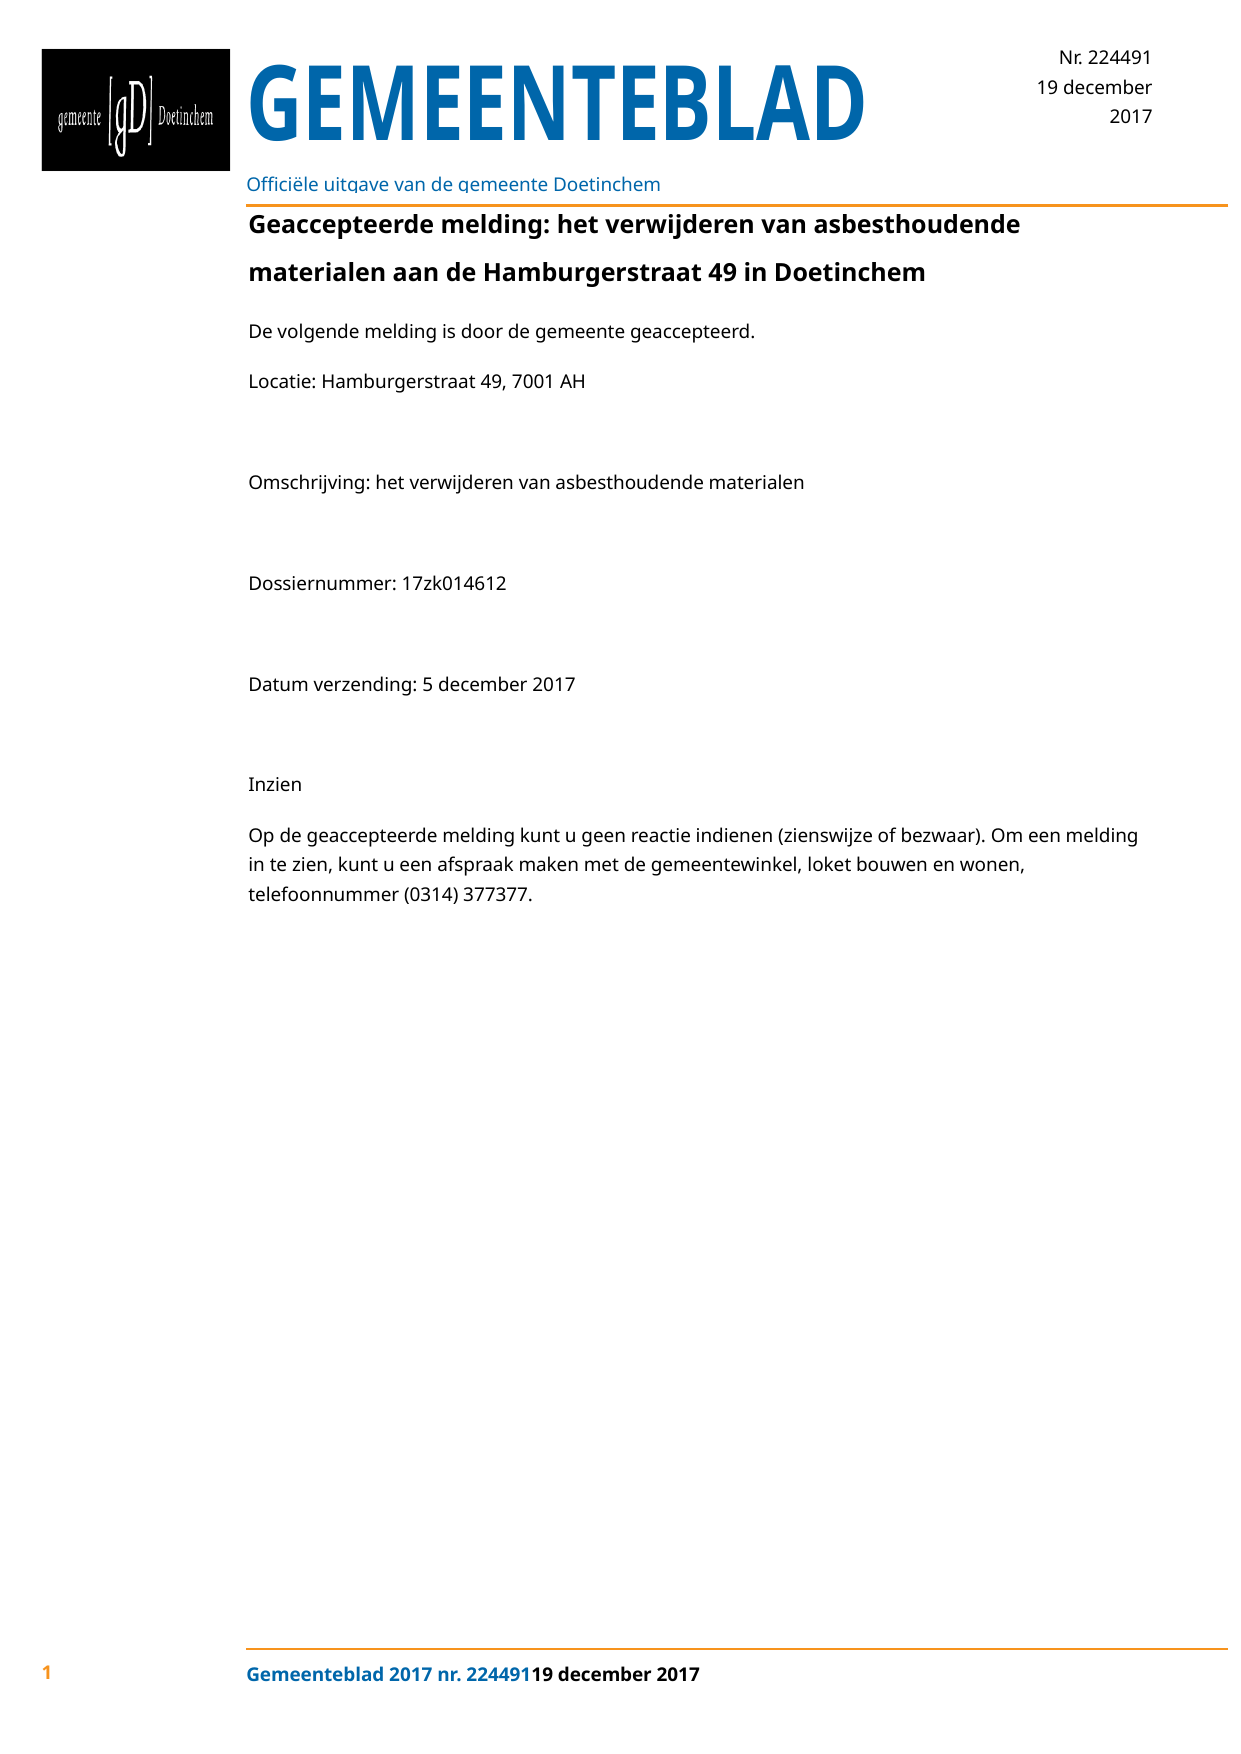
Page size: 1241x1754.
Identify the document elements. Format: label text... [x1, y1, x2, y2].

text De volgende melding is door de gemeente geaccepteerd. [248, 318, 1152, 344]
text Inzien [248, 772, 1152, 797]
text Locatie: Hamburgerstraat 49, 7001 AH [248, 368, 1152, 394]
text Datum verzending: 5 december 2017 [248, 671, 1152, 697]
picture [41, 47, 231, 172]
text Omschrijving: het verwijderen van asbesthoudende materialen [248, 469, 1152, 495]
text Geaccepteerde melding: het verwijderen van asbesthoudende materialen aan de Hamburgerstraat 49 in Doetinchem [248, 207, 1152, 288]
text Dossiernummer: 17zk014612 [248, 570, 1152, 596]
text Op de geaccepteerde melding kunt u geen reactie indienen (zienswijze of bezwaar). Om een melding in te zien, kunt u een afspraak maken met de gemeentewinkel, loket bouwen en wonen, telefoonnummer (0314) 377377. [248, 822, 1152, 907]
